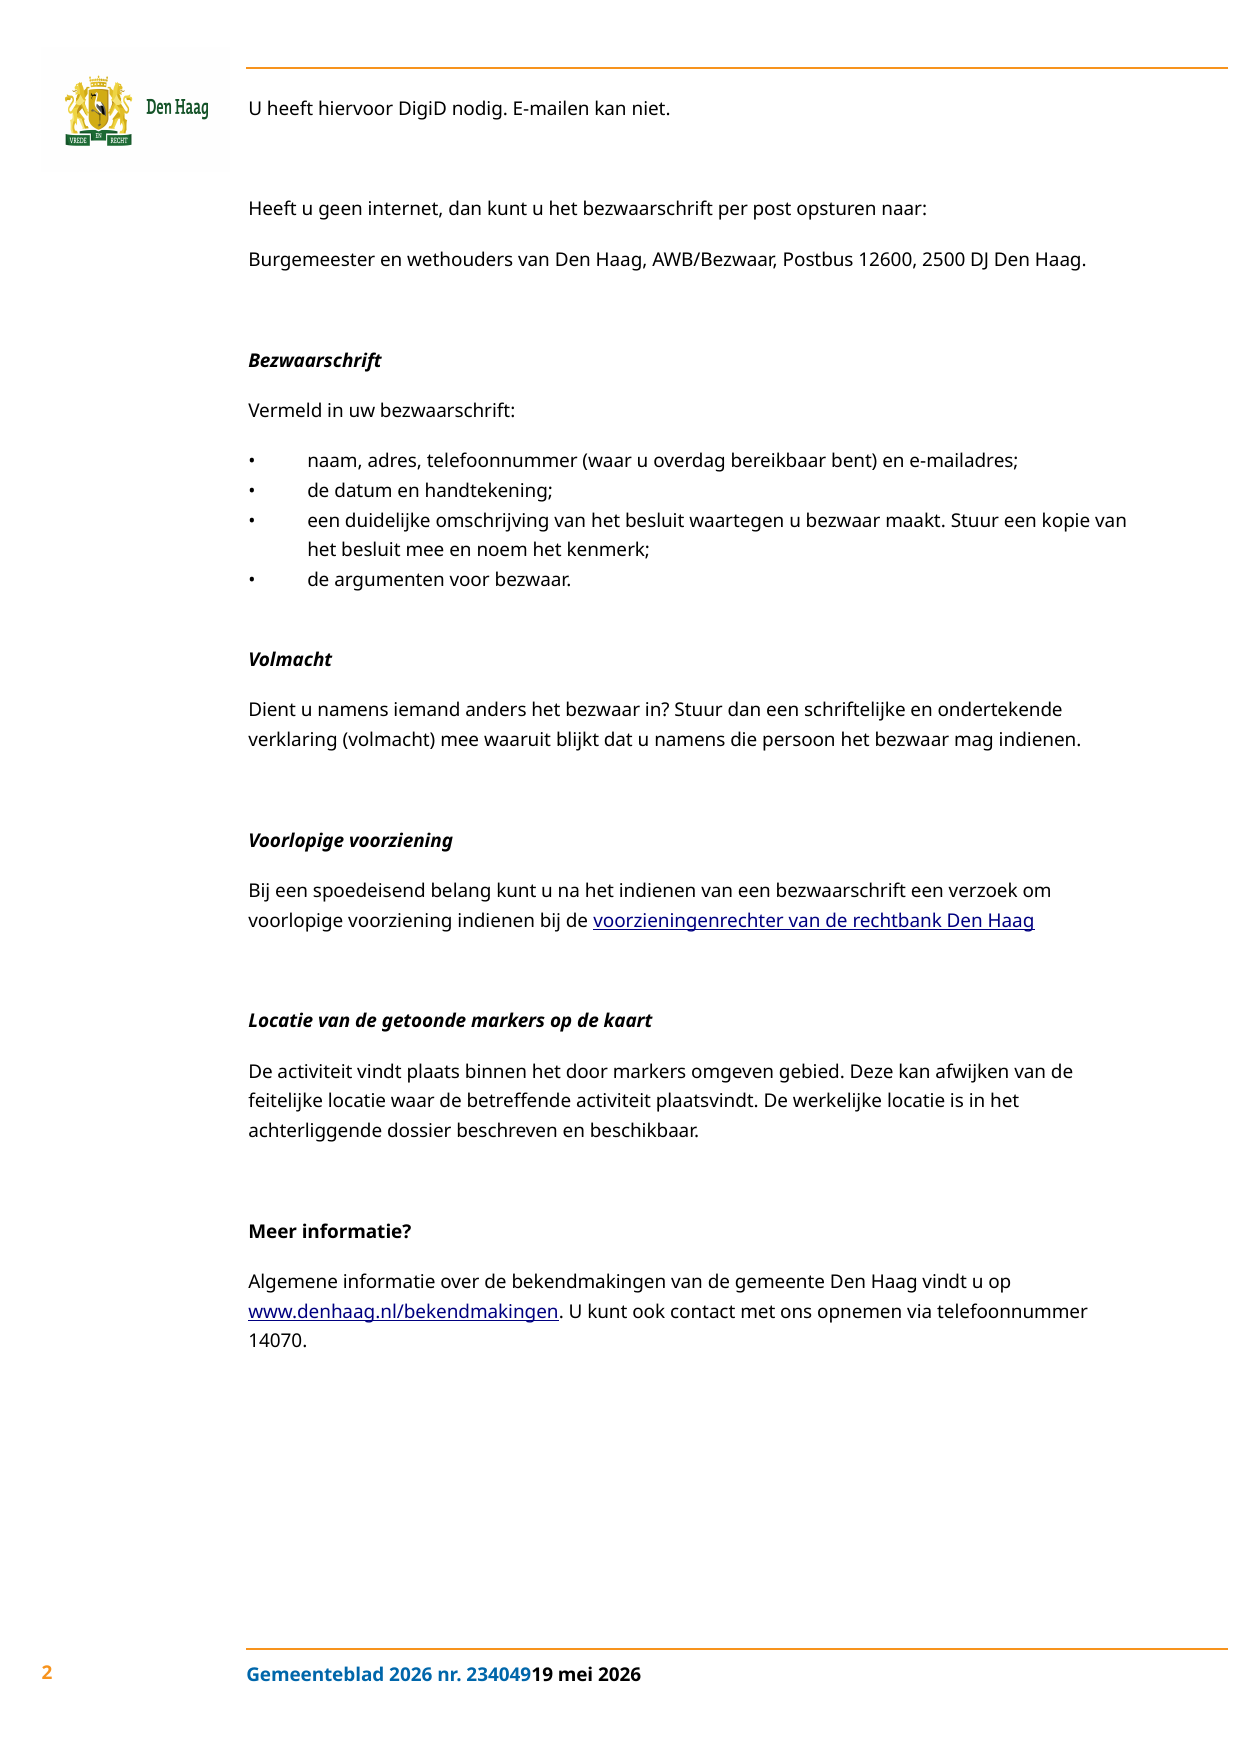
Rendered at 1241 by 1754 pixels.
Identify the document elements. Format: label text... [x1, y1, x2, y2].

list de argumenten voor bezwaar. [248, 566, 1152, 592]
list naam, adres, telefoonnummer (waar u overdag bereikbaar bent) en e-mailadres; [248, 448, 1152, 473]
text Bij een spoedeisend belang kunt u na het indienen van een bezwaarschrift een verzoek om voorlopige voorziening indienen bij de voorzieningenrechter van de rechtbank Den Haag [248, 877, 1152, 933]
text Heeft u geen internet, dan kunt u het bezwaarschrift per post opsturen naar: [248, 196, 1152, 221]
text Algemene informatie over de bekendmakingen van de gemeente Den Haag vindt u op www.denhaag.nl/bekendmakingen. U kunt ook contact met ons opnemen via telefoonnummer 14070. [248, 1268, 1152, 1353]
text Meer informatie? [248, 1218, 1152, 1244]
list de datum en handtekening; [248, 477, 1152, 503]
text Dient u namens iemand anders het bezwaar in? Stuur dan een schriftelijke en ondertekende verklaring (volmacht) mee waaruit blijkt dat u namens die persoon het bezwaar mag indienen. [248, 696, 1152, 752]
text De activiteit vindt plaats binnen het door markers omgeven gebied. Deze kan afwijken van de feitelijke locatie waar de betreffende activiteit plaatsvindt. De werkelijke locatie is in het achterliggende dossier beschreven en beschikbaar. [248, 1058, 1152, 1143]
text U heeft hiervoor DigiD nodig. E-mailen kan niet. [248, 95, 1152, 121]
text Bezwaarschrift [248, 347, 1152, 373]
text Volmacht [248, 646, 1152, 672]
picture [41, 47, 231, 172]
text Voorlopige voorziening [248, 827, 1152, 853]
list een duidelijke omschrijving van het besluit waartegen u bezwaar maakt. Stuur een kopie van het besluit mee en noem het kenmerk; [248, 507, 1152, 562]
text Locatie van de getoonde markers op de kaart [248, 1008, 1152, 1033]
text Vermeld in uw bezwaarschrift: [248, 397, 1152, 423]
text Burgemeester en wethouders van Den Haag, AWB/Bezwaar, Postbus 12600, 2500 DJ Den Haag. [248, 246, 1152, 272]
